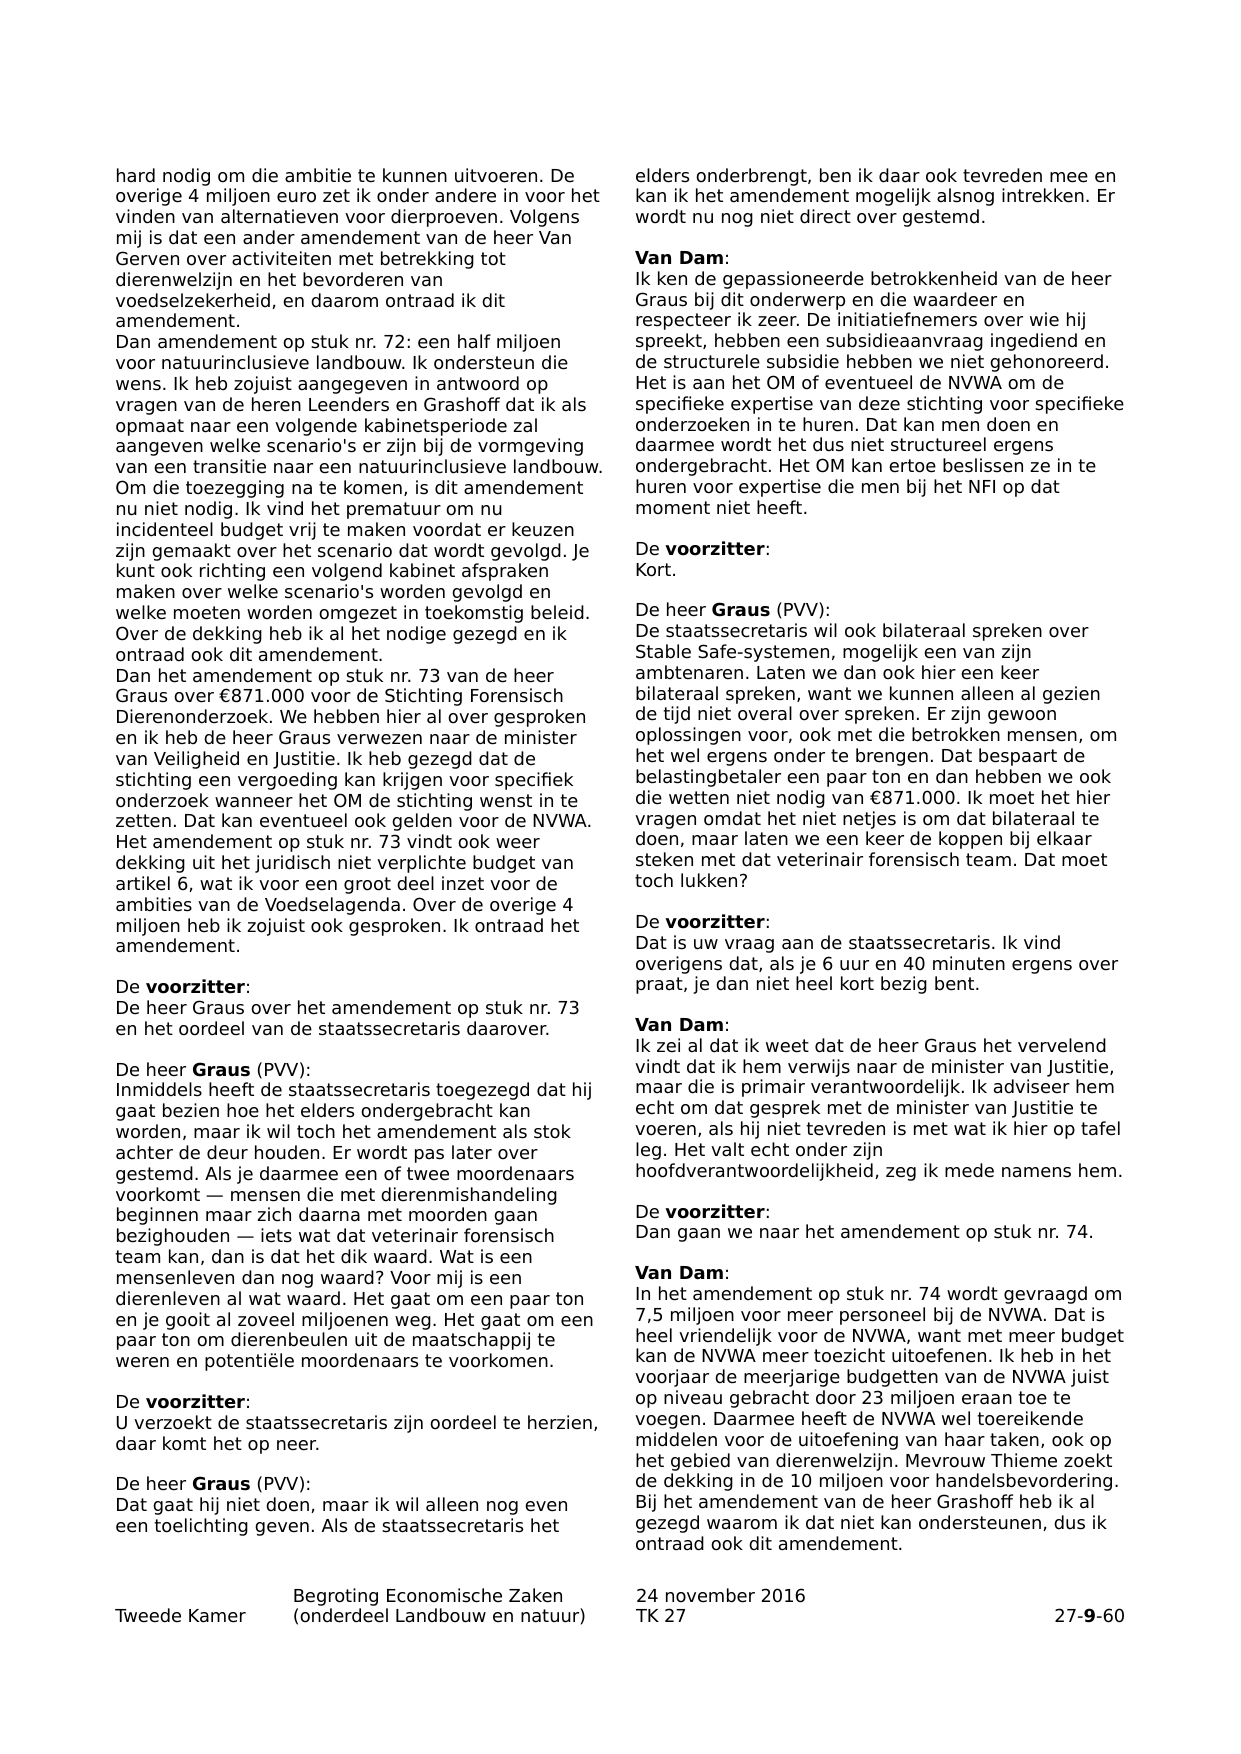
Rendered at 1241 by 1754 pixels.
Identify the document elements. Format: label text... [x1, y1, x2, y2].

text Dat gaat hij niet doen, maar ik wil alleen nog even een toelichting geven. Als de staatssecretaris het [115, 1495, 605, 1537]
text Van Dam: [635, 248, 1125, 268]
text Ik ken de gepassioneerde betrokkenheid van de heer Graus bij dit onderwerp en die waardeer en respecteer ik zeer. De initiatiefnemers over wie hij spreekt, hebben een subsidieaanvraag ingediend en de structurele subsidie hebben we niet gehonoreerd. Het is aan het OM of eventueel de NVWA om de specifieke expertise van deze stichting voor specifieke onderzoeken in te huren. Dat kan men doen en daarmee wordt het dus niet structureel ergens ondergebracht. Het OM kan ertoe beslissen ze in te huren voor expertise die men bij het NFI op dat moment niet heeft. [635, 268, 1125, 518]
text Kort. [635, 559, 1125, 580]
text hard nodig om die ambitie te kunnen uitvoeren. De overige 4 miljoen euro zet ik onder andere in voor het vinden van alternatieven voor dierproeven. Volgens mij is dat een ander amendement van de heer Van Gerven over activiteiten met betrekking tot dierenwelzijn en het bevorderen van voedselzekerheid, en daarom ontraad ik dit amendement. [115, 165, 605, 332]
text U verzoekt de staatssecretaris zijn oordeel te herzien, daar komt het op neer. [115, 1412, 605, 1454]
text Dan gaan we naar het amendement op stuk nr. 74. [635, 1222, 1125, 1243]
text Van Dam: [635, 1263, 1125, 1284]
text De voorzitter: [635, 1201, 1125, 1222]
text De voorzitter: [635, 912, 1125, 932]
text De voorzitter: [115, 977, 605, 998]
text Inmiddels heeft de staatssecretaris toegezegd dat hij gaat bezien hoe het elders ondergebracht kan worden, maar ik wil toch het amendement als stok achter de deur houden. Er wordt pas later over gestemd. Als je daarmee een of twee moordenaars voorkomt — mensen die met dierenmishandeling beginnen maar zich daarna met moorden gaan bezighouden — iets wat dat veterinair forensisch team kan, dan is dat het dik waard. Wat is een mensenleven dan nog waard? Voor mij is een dierenleven al wat waard. Het gaat om een paar ton en je gooit al zoveel miljoenen weg. Het gaat om een paar ton om dierenbeulen uit de maatschappij te weren en potentiële moordenaars te voorkomen. [115, 1080, 605, 1372]
text Ik zei al dat ik weet dat de heer Graus het vervelend vindt dat ik hem verwijs naar de minister van Justitie, maar die is primair verantwoordelijk. Ik adviseer hem echt om dat gesprek met de minister van Justitie te voeren, als hij niet tevreden is met wat ik hier op tafel leg. Het valt echt onder zijn hoofdverantwoordelijkheid, zeg ik mede namens hem. [635, 1036, 1125, 1181]
text Dan het amendement op stuk nr. 73 van de heer Graus over €871.000 voor de Stichting Forensisch Dierenonderzoek. We hebben hier al over gesproken en ik heb de heer Graus verwezen naar de minister van Veiligheid en Justitie. Ik heb gezegd dat de stichting een vergoeding kan krijgen voor specifiek onderzoek wanneer het OM de stichting wenst in te zetten. Dat kan eventueel ook gelden voor de NVWA. Het amendement op stuk nr. 73 vindt ook weer dekking uit het juridisch niet verplichte budget van artikel 6, wat ik voor een groot deel inzet voor de ambities van de Voedselagenda. Over de overige 4 miljoen heb ik zojuist ook gesproken. Ik ontraad het amendement. [115, 665, 605, 957]
text elders onderbrengt, ben ik daar ook tevreden mee en kan ik het amendement mogelijk alsnog intrekken. Er wordt nu nog niet direct over gestemd. [635, 165, 1125, 228]
text De heer Graus (PVV): [115, 1059, 605, 1080]
text De voorzitter: [635, 538, 1125, 559]
text Van Dam: [635, 1015, 1125, 1036]
text In het amendement op stuk nr. 74 wordt gevraagd om 7,5 miljoen voor meer personeel bij de NVWA. Dat is heel vriendelijk voor de NVWA, want met meer budget kan de NVWA meer toezicht uitoefenen. Ik heb in het voorjaar de meerjarige budgetten van de NVWA juist op niveau gebracht door 23 miljoen eraan toe te voegen. Daarmee heeft de NVWA wel toereikende middelen voor de uitoefening van haar taken, ook op het gebied van dierenwelzijn. Mevrouw Thieme zoekt de dekking in de 10 miljoen voor handelsbevordering. Bij het amendement van de heer Grashoff heb ik al gezegd waarom ik dat niet kan ondersteunen, dus ik ontraad ook dit amendement. [635, 1284, 1125, 1554]
text De staatssecretaris wil ook bilateraal spreken over Stable Safe-systemen, mogelijk een van zijn ambtenaren. Laten we dan ook hier een keer bilateraal spreken, want we kunnen alleen al gezien de tijd niet overal over spreken. Er zijn gewoon oplossingen voor, ook met die betrokken mensen, om het wel ergens onder te brengen. Dat bespaart de belastingbetaler een paar ton en dan hebben we ook die wetten niet nodig van €871.000. Ik moet het hier vragen omdat het niet netjes is om dat bilateraal te doen, maar laten we een keer de koppen bij elkaar steken met dat veterinair forensisch team. Dat moet toch lukken? [635, 621, 1125, 892]
text Dat is uw vraag aan de staatssecretaris. Ik vind overigens dat, als je 6 uur en 40 minuten ergens over praat, je dan niet heel kort bezig bent. [635, 932, 1125, 995]
text De voorzitter: [115, 1392, 605, 1412]
text De heer Graus (PVV): [635, 600, 1125, 621]
text Dan amendement op stuk nr. 72: een half miljoen voor natuurinclusieve landbouw. Ik ondersteun die wens. Ik heb zojuist aangegeven in antwoord op vragen van de heren Leenders en Grashoff dat ik als opmaat naar een volgende kabinetsperiode zal aangeven welke scenario's er zijn bij de vormgeving van een transitie naar een natuurinclusieve landbouw. Om die toezegging na te komen, is dit amendement nu niet nodig. Ik vind het prematuur om nu incidenteel budget vrij te maken voordat er keuzen zijn gemaakt over het scenario dat wordt gevolgd. Je kunt ook richting een volgend kabinet afspraken maken over welke scenario's worden gevolgd en welke moeten worden omgezet in toekomstig beleid. Over de dekking heb ik al het nodige gezegd en ik ontraad ook dit amendement. [115, 332, 605, 665]
text De heer Graus (PVV): [115, 1474, 605, 1495]
text De heer Graus over het amendement op stuk nr. 73 en het oordeel van de staatssecretaris daarover. [115, 998, 605, 1039]
